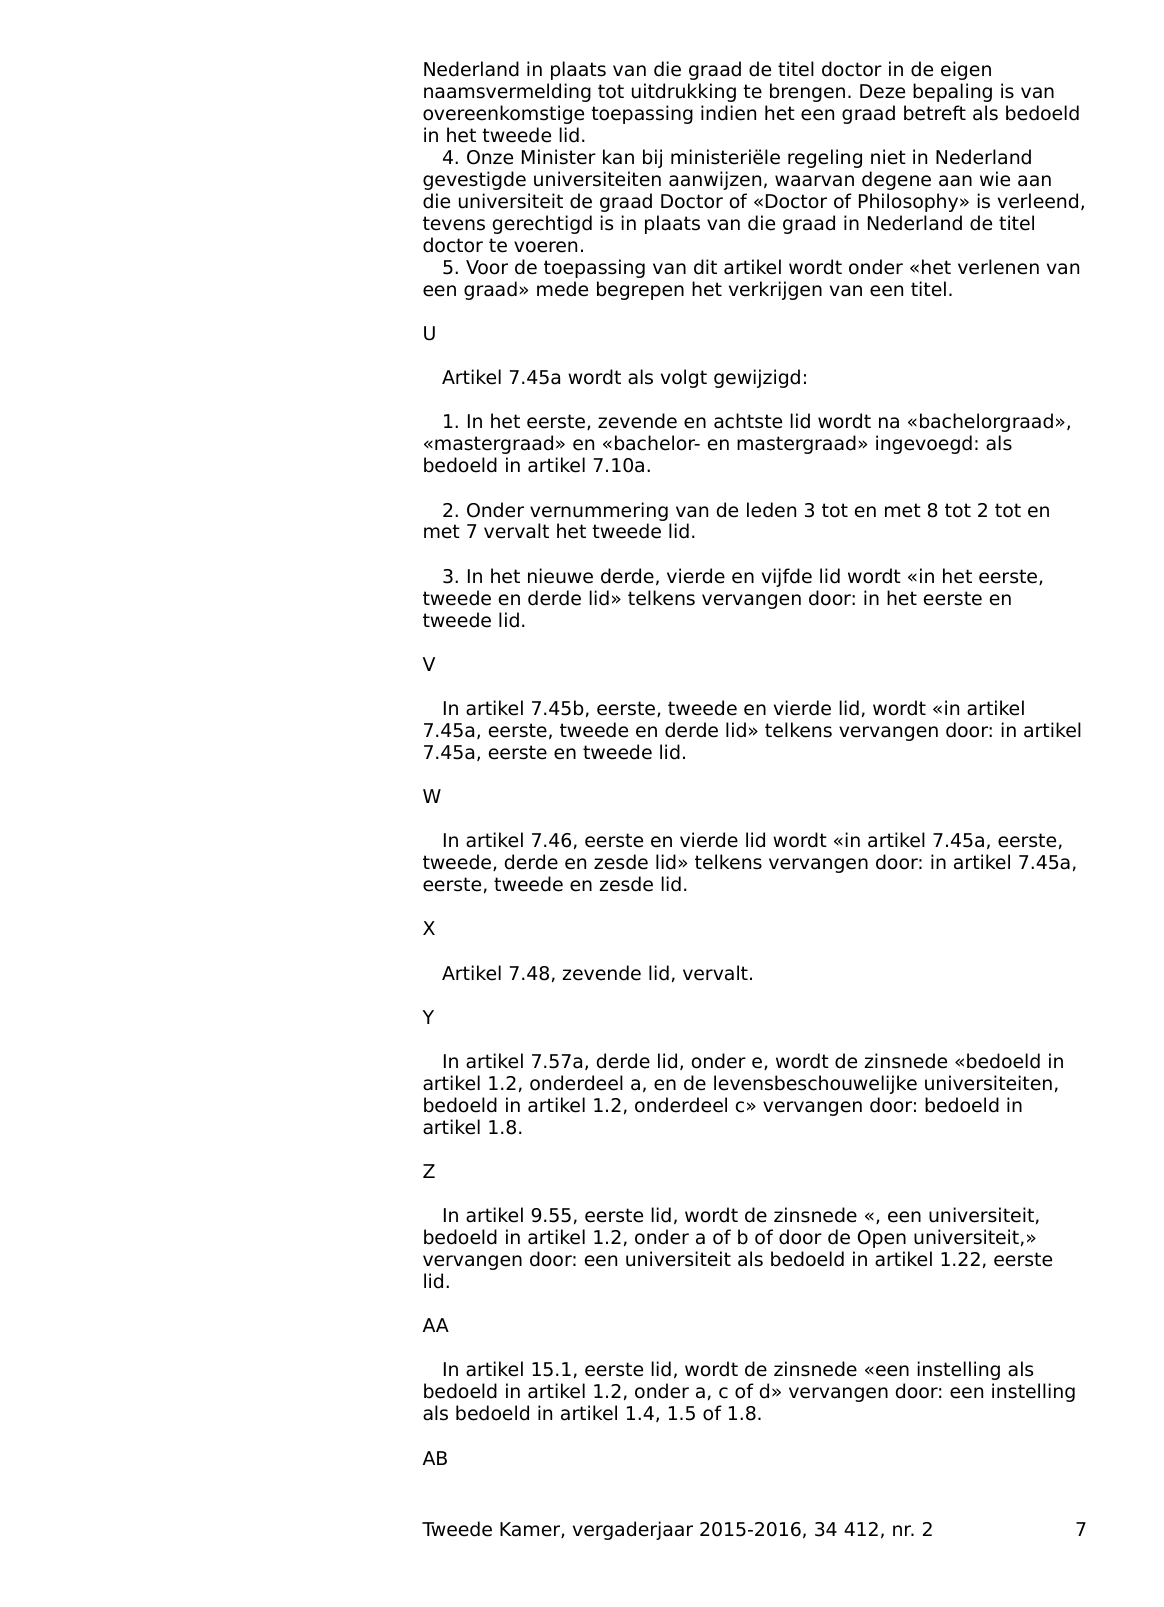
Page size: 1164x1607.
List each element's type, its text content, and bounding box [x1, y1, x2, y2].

text In artikel 7.46, eerste en vierde lid wordt «in artikel 7.45a, eerste, tweede, derde en zesde lid» telkens vervangen door: in artikel 7.45a, eerste, tweede en zesde lid. [422, 830, 1087, 896]
text In artikel 15.1, eerste lid, wordt de zinsnede «een instelling als bedoeld in artikel 1.2, onder a, c of d» vervangen door: een instelling als bedoeld in artikel 1.4, 1.5 of 1.8. [422, 1359, 1087, 1425]
text W [422, 786, 1087, 808]
text X [422, 918, 1087, 940]
text In artikel 9.55, eerste lid, wordt de zinsnede «, een universiteit, bedoeld in artikel 1.2, onder a of b of door de Open universiteit,» vervangen door: een universiteit als bedoeld in artikel 1.22, eerste lid. [422, 1205, 1087, 1293]
text In artikel 7.45b, eerste, tweede en vierde lid, wordt «in artikel 7.45a, eerste, tweede en derde lid» telkens vervangen door: in artikel 7.45a, eerste en tweede lid. [422, 698, 1087, 764]
text Z [422, 1161, 1087, 1183]
text AA [422, 1315, 1087, 1337]
text Artikel 7.48, zevende lid, vervalt. [422, 962, 1087, 984]
text 4. Onze Minister kan bij ministeriële regeling niet in Nederland gevestigde universiteiten aanwijzen, waarvan degene aan wie aan die universiteit de graad Doctor of «Doctor of Philosophy» is verleend, tevens gerechtigd is in plaats van die graad in Nederland de titel doctor te voeren. [422, 147, 1087, 257]
text In artikel 7.57a, derde lid, onder e, wordt de zinsnede «bedoeld in artikel 1.2, onderdeel a, en de levensbeschouwelijke universiteiten, bedoeld in artikel 1.2, onderdeel c» vervangen door: bedoeld in artikel 1.8. [422, 1051, 1087, 1139]
text Nederland in plaats van die graad de titel doctor in de eigen naamsvermelding tot uitdrukking te brengen. Deze bepaling is van overeenkomstige toepassing indien het een graad betreft als bedoeld in het tweede lid. [422, 59, 1087, 147]
text 1. In het eerste, zevende en achtste lid wordt na «bachelorgraad», «mastergraad» en «bachelor- en mastergraad» ingevoegd: als bedoeld in artikel 7.10a. [422, 411, 1087, 477]
text Y [422, 1007, 1087, 1029]
text AB [422, 1447, 1087, 1469]
text V [422, 654, 1087, 676]
text 3. In het nieuwe derde, vierde en vijfde lid wordt «in het eerste, tweede en derde lid» telkens vervangen door: in het eerste en tweede lid. [422, 566, 1087, 632]
text 2. Onder vernummering van de leden 3 tot en met 8 tot 2 tot en met 7 vervalt het tweede lid. [422, 499, 1087, 543]
text U [422, 323, 1087, 345]
text Artikel 7.45a wordt als volgt gewijzigd: [422, 367, 1087, 389]
text 5. Voor de toepassing van dit artikel wordt onder «het verlenen van een graad» mede begrepen het verkrijgen van een titel. [422, 257, 1087, 301]
